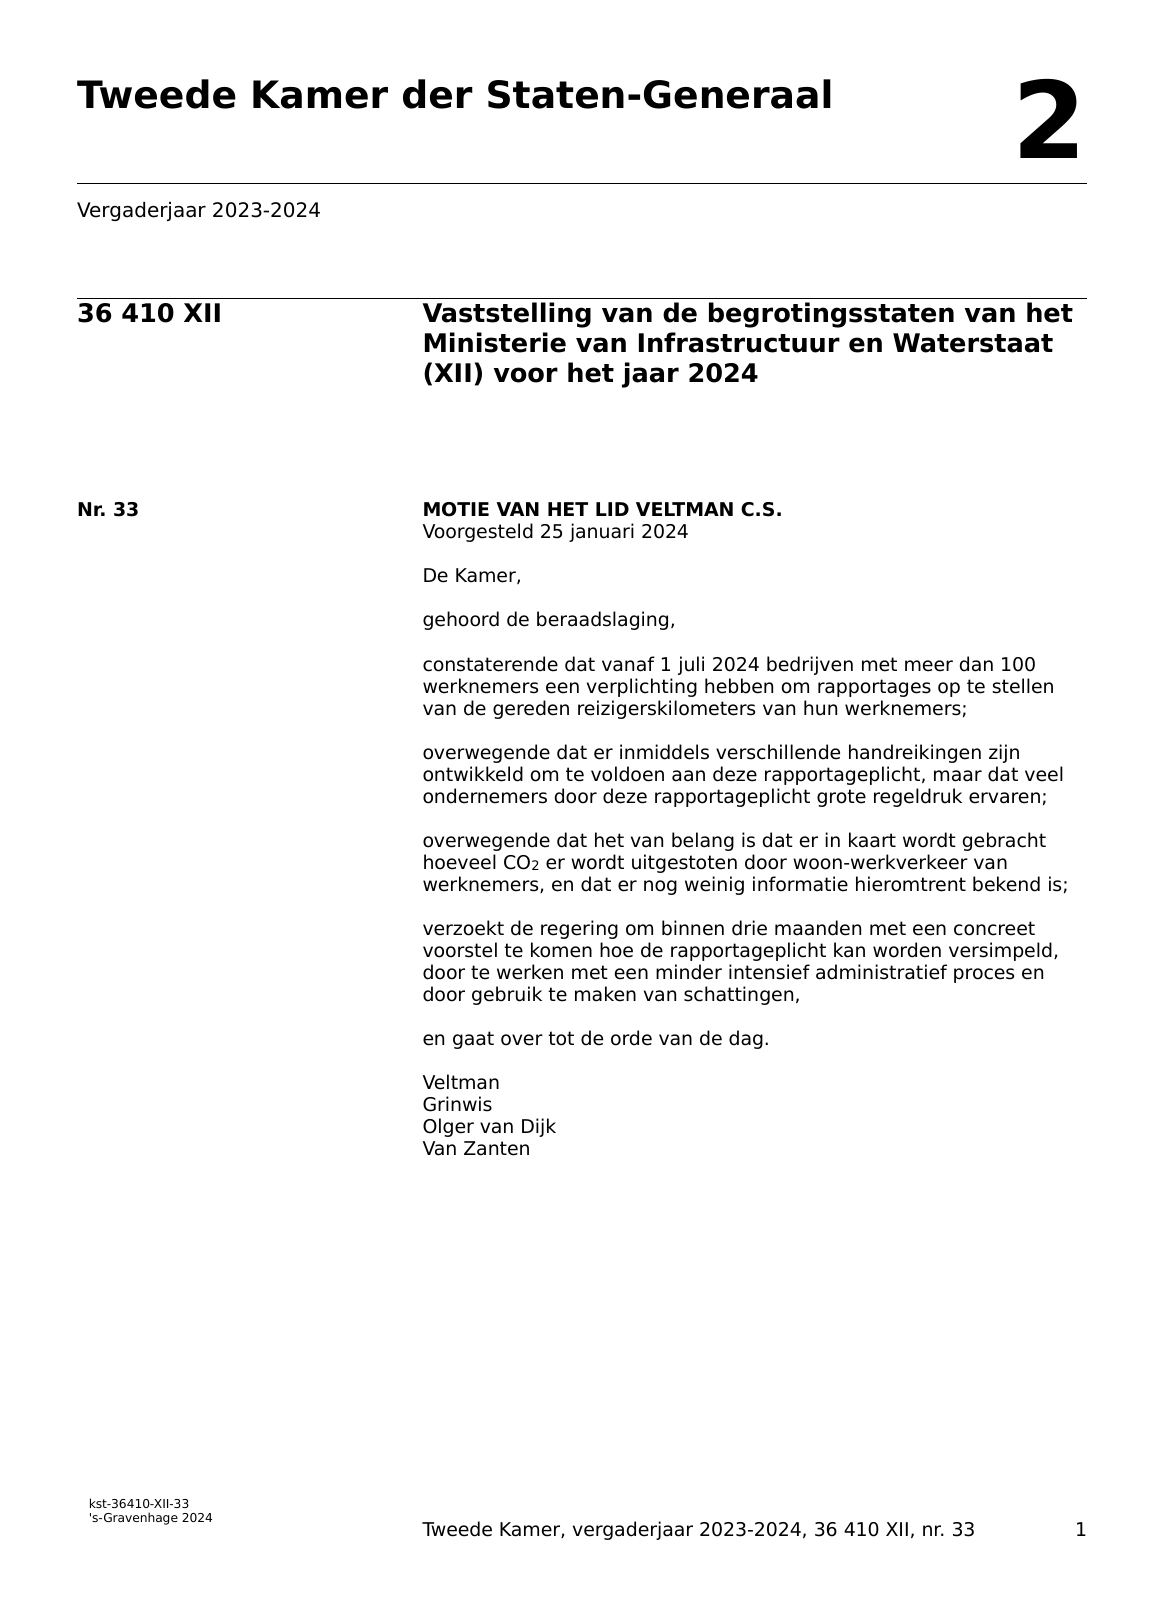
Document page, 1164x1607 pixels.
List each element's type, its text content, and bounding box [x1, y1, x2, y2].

text overwegende dat het van belang is dat er in kaart wordt gebracht hoeveel CO2 er wordt uitgestoten door woon-werkverkeer van werknemers, en dat er nog weinig informatie hieromtrent bekend is; [422, 830, 1087, 896]
subtitle Nr. 33 MOTIE VAN HET LID VELTMAN C.S. [77, 499, 1087, 521]
table_cell Vergaderjaar 2023-2024 [77, 184, 1087, 298]
text overwegende dat er inmiddels verschillende handreikingen zijn ontwikkeld om te voldoen aan deze rapportageplicht, maar dat veel ondernemers door deze rapportageplicht grote regeldruk ervaren; [422, 742, 1087, 808]
table_header Tweede Kamer der Staten-Generaal [77, 59, 886, 183]
text De Kamer, [422, 565, 1087, 587]
subtitle 36 410 XII Vaststelling van de begrotingsstaten van het Ministerie van Infrastructuur en Waterstaat (XII) voor het jaar 2024 [77, 299, 1087, 388]
text verzoekt de regering om binnen drie maanden met een concreet voorstel te komen hoe de rapportageplicht kan worden versimpeld, door te werken met een minder intensief administratief proces en door gebruik te maken van schattingen, [422, 918, 1087, 1006]
text 's-Gravenhage 2024 [88, 1511, 323, 1525]
text en gaat over tot de orde van de dag. [422, 1028, 1087, 1050]
text constaterende dat vanaf 1 juli 2024 bedrijven met meer dan 100 werknemers een verplichting hebben om rapportages op te stellen van de gereden reizigerskilometers van hun werknemers; [422, 653, 1087, 719]
text gehoord de beraadslaging, [422, 609, 1087, 631]
text Grinwis [422, 1094, 1087, 1116]
text Van Zanten [422, 1138, 1087, 1160]
table_header 2 [886, 59, 1087, 183]
text Olger van Dijk [422, 1116, 1087, 1138]
text Voorgesteld 25 januari 2024 [422, 521, 1087, 543]
text Veltman [422, 1072, 1087, 1094]
text kst-36410-XII-33 [88, 1497, 323, 1511]
